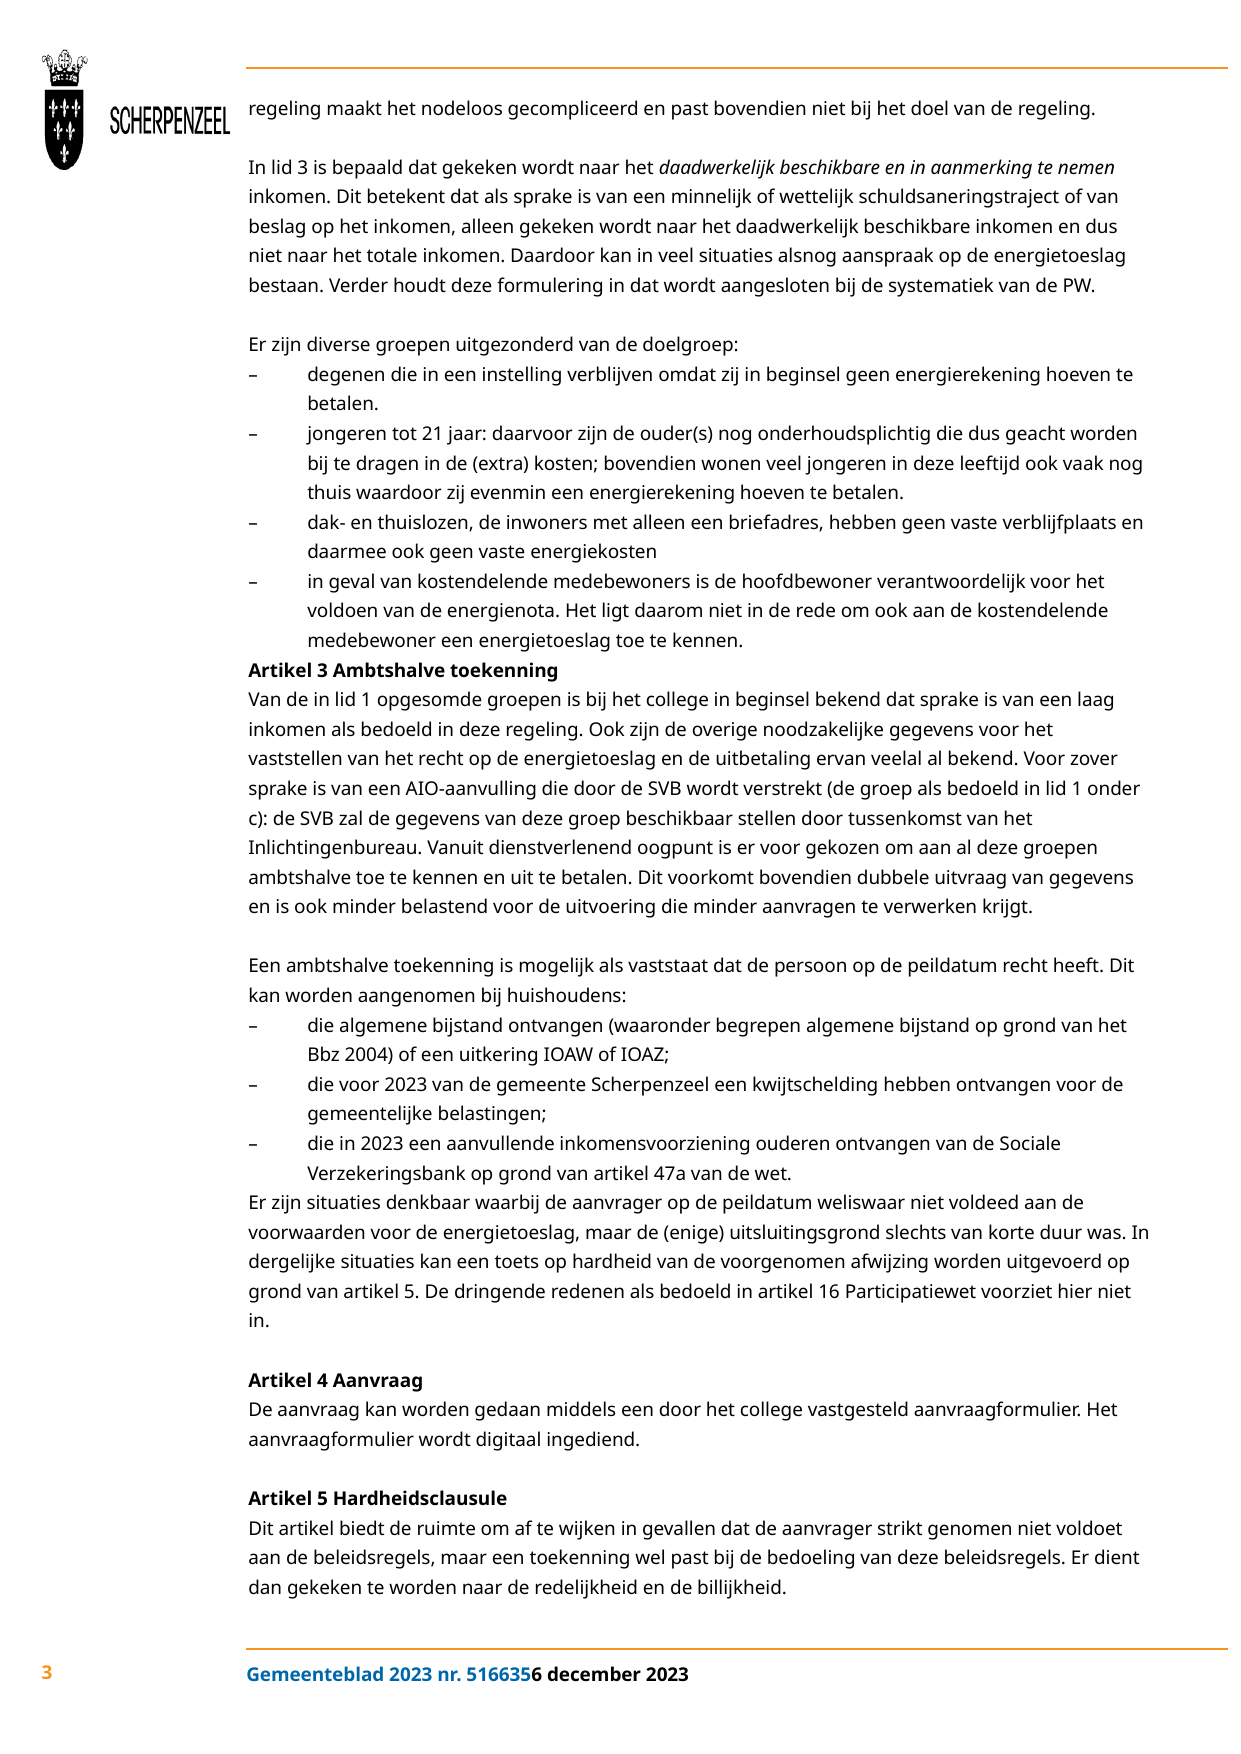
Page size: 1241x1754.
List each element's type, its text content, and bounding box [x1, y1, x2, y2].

text Artikel 3 Ambtshalve toekenning [248, 657, 1152, 683]
list jongeren tot 21 jaar: daarvoor zijn de ouder(s) nog onderhoudsplichtig die dus geacht worden bij te dragen in de (extra) kosten; bovendien wonen veel jongeren in deze leeftijd ook vaak nog thuis waardoor zij evenmin een energierekening hoeven te betalen. [248, 420, 1152, 505]
list degenen die in een instelling verblijven omdat zij in beginsel geen energierekening hoeven te betalen. [248, 361, 1152, 416]
text Er zijn diverse groepen uitgezonderd van de doelgroep: [248, 331, 1152, 357]
text regeling maakt het nodeloos gecompliceerd en past bovendien niet bij het doel van de regeling. [248, 95, 1152, 121]
list die in 2023 een aanvullende inkomensvoorziening ouderen ontvangen van de Sociale Verzekeringsbank op grond van artikel 47a van de wet. [248, 1130, 1152, 1186]
list die voor 2023 van de gemeente Scherpenzeel een kwijtschelding hebben ontvangen voor de gemeentelijke belastingen; [248, 1071, 1152, 1126]
text Artikel 4 Aanvraag [248, 1367, 1152, 1393]
list die algemene bijstand ontvangen (waaronder begrepen algemene bijstand op grond van het Bbz 2004) of een uitkering IOAW of IOAZ; [248, 1012, 1152, 1067]
text Artikel 5 Hardheidsclausule [248, 1485, 1152, 1511]
text Van de in lid 1 opgesomde groepen is bij het college in beginsel bekend dat sprake is van een laag inkomen als bedoeld in deze regeling. Ook zijn de overige noodzakelijke gegevens voor het vaststellen van het recht op de energietoeslag en de uitbetaling ervan veelal al bekend. Voor zover sprake is van een AIO-aanvulling die door de SVB wordt verstrekt (de groep als bedoeld in lid 1 onder c): de SVB zal de gegevens van deze groep beschikbaar stellen door tussenkomst van het Inlichtingenbureau. Vanuit dienstverlenend oogpunt is er voor gekozen om aan al deze groepen ambtshalve toe te kennen en uit te betalen. Dit voorkomt bovendien dubbele uitvraag van gegevens en is ook minder belastend voor de uitvoering die minder aanvragen te verwerken krijgt. [248, 686, 1152, 919]
text De aanvraag kan worden gedaan middels een door het college vastgesteld aanvraagformulier. Het aanvraagformulier wordt digitaal ingediend. [248, 1396, 1152, 1452]
list in geval van kostendelende medebewoners is de hoofdbewoner verantwoordelijk voor het voldoen van de energienota. Het ligt daarom niet in de rede om ook aan de kostendelende medebewoner een energietoeslag toe te kennen. [248, 568, 1152, 653]
text Een ambtshalve toekenning is mogelijk als vaststaat dat de persoon op de peildatum recht heeft. Dit kan worden aangenomen bij huishoudens: [248, 953, 1152, 1008]
text In lid 3 is bepaald dat gekeken wordt naar het daadwerkelijk beschikbare en in aanmerking te nemen inkomen. Dit betekent dat als sprake is van een minnelijk of wettelijk schuldsaneringstraject of van beslag op het inkomen, alleen gekeken wordt naar het daadwerkelijk beschikbare inkomen en dus niet naar het totale inkomen. Daardoor kan in veel situaties alsnog aanspraak op de energietoeslag bestaan. Verder houdt deze formulering in dat wordt aangesloten bij de systematiek van de PW. [248, 154, 1152, 298]
list dak- en thuislozen, de inwoners met alleen een briefadres, hebben geen vaste verblijfplaats en daarmee ook geen vaste energiekosten [248, 509, 1152, 564]
picture [41, 47, 231, 172]
text Er zijn situaties denkbaar waarbij de aanvrager op de peildatum weliswaar niet voldeed aan de voorwaarden voor de energietoeslag, maar de (enige) uitsluitingsgrond slechts van korte duur was. In dergelijke situaties kan een toets op hardheid van de voorgenomen afwijzing worden uitgevoerd op grond van artikel 5. De dringende redenen als bedoeld in artikel 16 Participatiewet voorziet hier niet in. [248, 1189, 1152, 1333]
text Dit artikel biedt de ruimte om af te wijken in gevallen dat de aanvrager strikt genomen niet voldoet aan de beleidsregels, maar een toekenning wel past bij de bedoeling van deze beleidsregels. Er dient dan gekeken te worden naar de redelijkheid en de billijkheid. [248, 1515, 1152, 1600]
